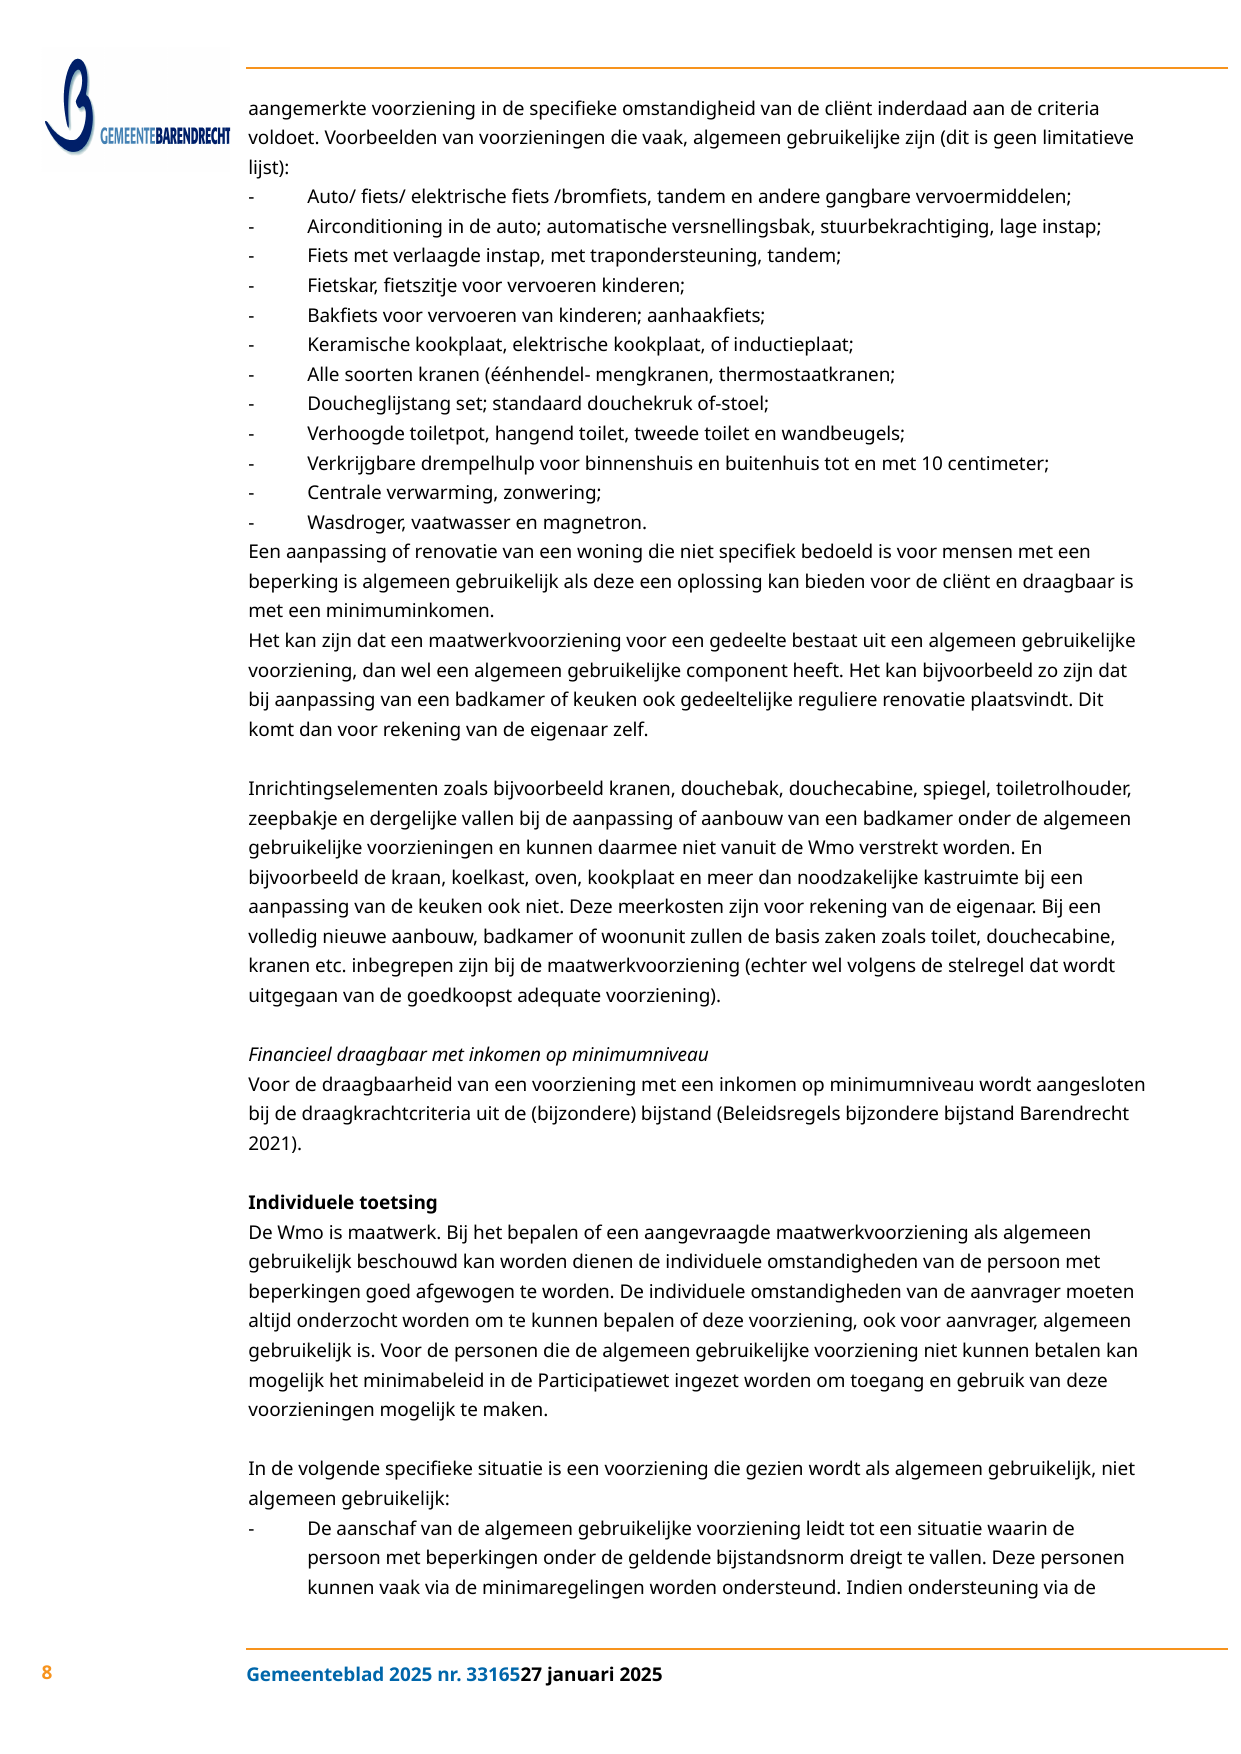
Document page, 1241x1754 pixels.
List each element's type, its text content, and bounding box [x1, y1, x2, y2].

list Airconditioning in de auto; automatische versnellingsbak, stuurbekrachtiging, lage instap; [248, 213, 1152, 239]
list Bakfiets voor vervoeren van kinderen; aanhaakfiets; [248, 302, 1152, 328]
text Het kan zijn dat een maatwerkvoorziening voor een gedeelte bestaat uit een algemeen gebruikelijke voorziening, dan wel een algemeen gebruikelijke component heeft. Het kan bijvoorbeeld zo zijn dat bij aanpassing van een badkamer of keuken ook gedeeltelijke reguliere renovatie plaatsvindt. Dit komt dan voor rekening van de eigenaar zelf. [248, 627, 1152, 742]
text Voor de draagbaarheid van een voorziening met een inkomen op minimumniveau wordt aangesloten bij de draagkrachtcriteria uit de (bijzondere) bijstand (Beleidsregels bijzondere bijstand Barendrecht 2021). [248, 1071, 1152, 1156]
picture [41, 47, 231, 172]
list De aanschaf van de algemeen gebruikelijke voorziening leidt tot een situatie waarin de persoon met beperkingen onder de geldende bijstandsnorm dreigt te vallen. Deze personen kunnen vaak via de minimaregelingen worden ondersteund. Indien ondersteuning via de [248, 1515, 1152, 1600]
text De Wmo is maatwerk. Bij het bepalen of een aangevraagde maatwerkvoorziening als algemeen gebruikelijk beschouwd kan worden dienen de individuele omstandigheden van de persoon met beperkingen goed afgewogen te worden. De individuele omstandigheden van de aanvrager moeten altijd onderzocht worden om te kunnen bepalen of deze voorziening, ook voor aanvrager, algemeen gebruikelijk is. Voor de personen die de algemeen gebruikelijke voorziening niet kunnen betalen kan mogelijk het minimabeleid in de Participatiewet ingezet worden om toegang en gebruik van deze voorzieningen mogelijk te maken. [248, 1219, 1152, 1422]
text Inrichtingselementen zoals bijvoorbeeld kranen, douchebak, douchecabine, spiegel, toiletrolhouder, zeepbakje en dergelijke vallen bij de aanpassing of aanbouw van een badkamer onder de algemeen gebruikelijke voorzieningen en kunnen daarmee niet vanuit de Wmo verstrekt worden. En bijvoorbeeld de kraan, koelkast, oven, kookplaat en meer dan noodzakelijke kastruimte bij een aanpassing van de keuken ook niet. Deze meerkosten zijn voor rekening van de eigenaar. Bij een volledig nieuwe aanbouw, badkamer of woonunit zullen de basis zaken zoals toilet, douchecabine, kranen etc. inbegrepen zijn bij de maatwerkvoorziening (echter wel volgens de stelregel dat wordt uitgegaan van de goedkoopst adequate voorziening). [248, 775, 1152, 1008]
list Centrale verwarming, zonwering; [248, 479, 1152, 505]
text Individuele toetsing [248, 1189, 1152, 1215]
list Auto/ fiets/ elektrische fiets /bromfiets, tandem en andere gangbare vervoermiddelen; [248, 183, 1152, 209]
list Keramische kookplaat, elektrische kookplaat, of inductieplaat; [248, 331, 1152, 357]
list Wasdroger, vaatwasser en magnetron. [248, 509, 1152, 535]
list Verhoogde toiletpot, hangend toilet, tweede toilet en wandbeugels; [248, 420, 1152, 446]
list Fiets met verlaagde instap, met trapondersteuning, tandem; [248, 243, 1152, 268]
list Verkrijgbare drempelhulp voor binnenshuis en buitenhuis tot en met 10 centimeter; [248, 450, 1152, 476]
text Financieel draagbaar met inkomen op minimumniveau [248, 1041, 1152, 1067]
list Alle soorten kranen (éénhendel- mengkranen, thermostaatkranen; [248, 361, 1152, 387]
text aangemerkte voorziening in de specifieke omstandigheid van de cliënt inderdaad aan de criteria voldoet. Voorbeelden van voorzieningen die vaak, algemeen gebruikelijke zijn (dit is geen limitatieve lijst): [248, 95, 1152, 180]
list Doucheglijstang set; standaard douchekruk of-stoel; [248, 391, 1152, 416]
text Een aanpassing of renovatie van een woning die niet specifiek bedoeld is voor mensen met een beperking is algemeen gebruikelijk als deze een oplossing kan bieden voor de cliënt en draagbaar is met een minimuminkomen. [248, 538, 1152, 623]
text In de volgende specifieke situatie is een voorziening die gezien wordt als algemeen gebruikelijk, niet algemeen gebruikelijk: [248, 1456, 1152, 1511]
list Fietskar, fietszitje voor vervoeren kinderen; [248, 272, 1152, 298]
